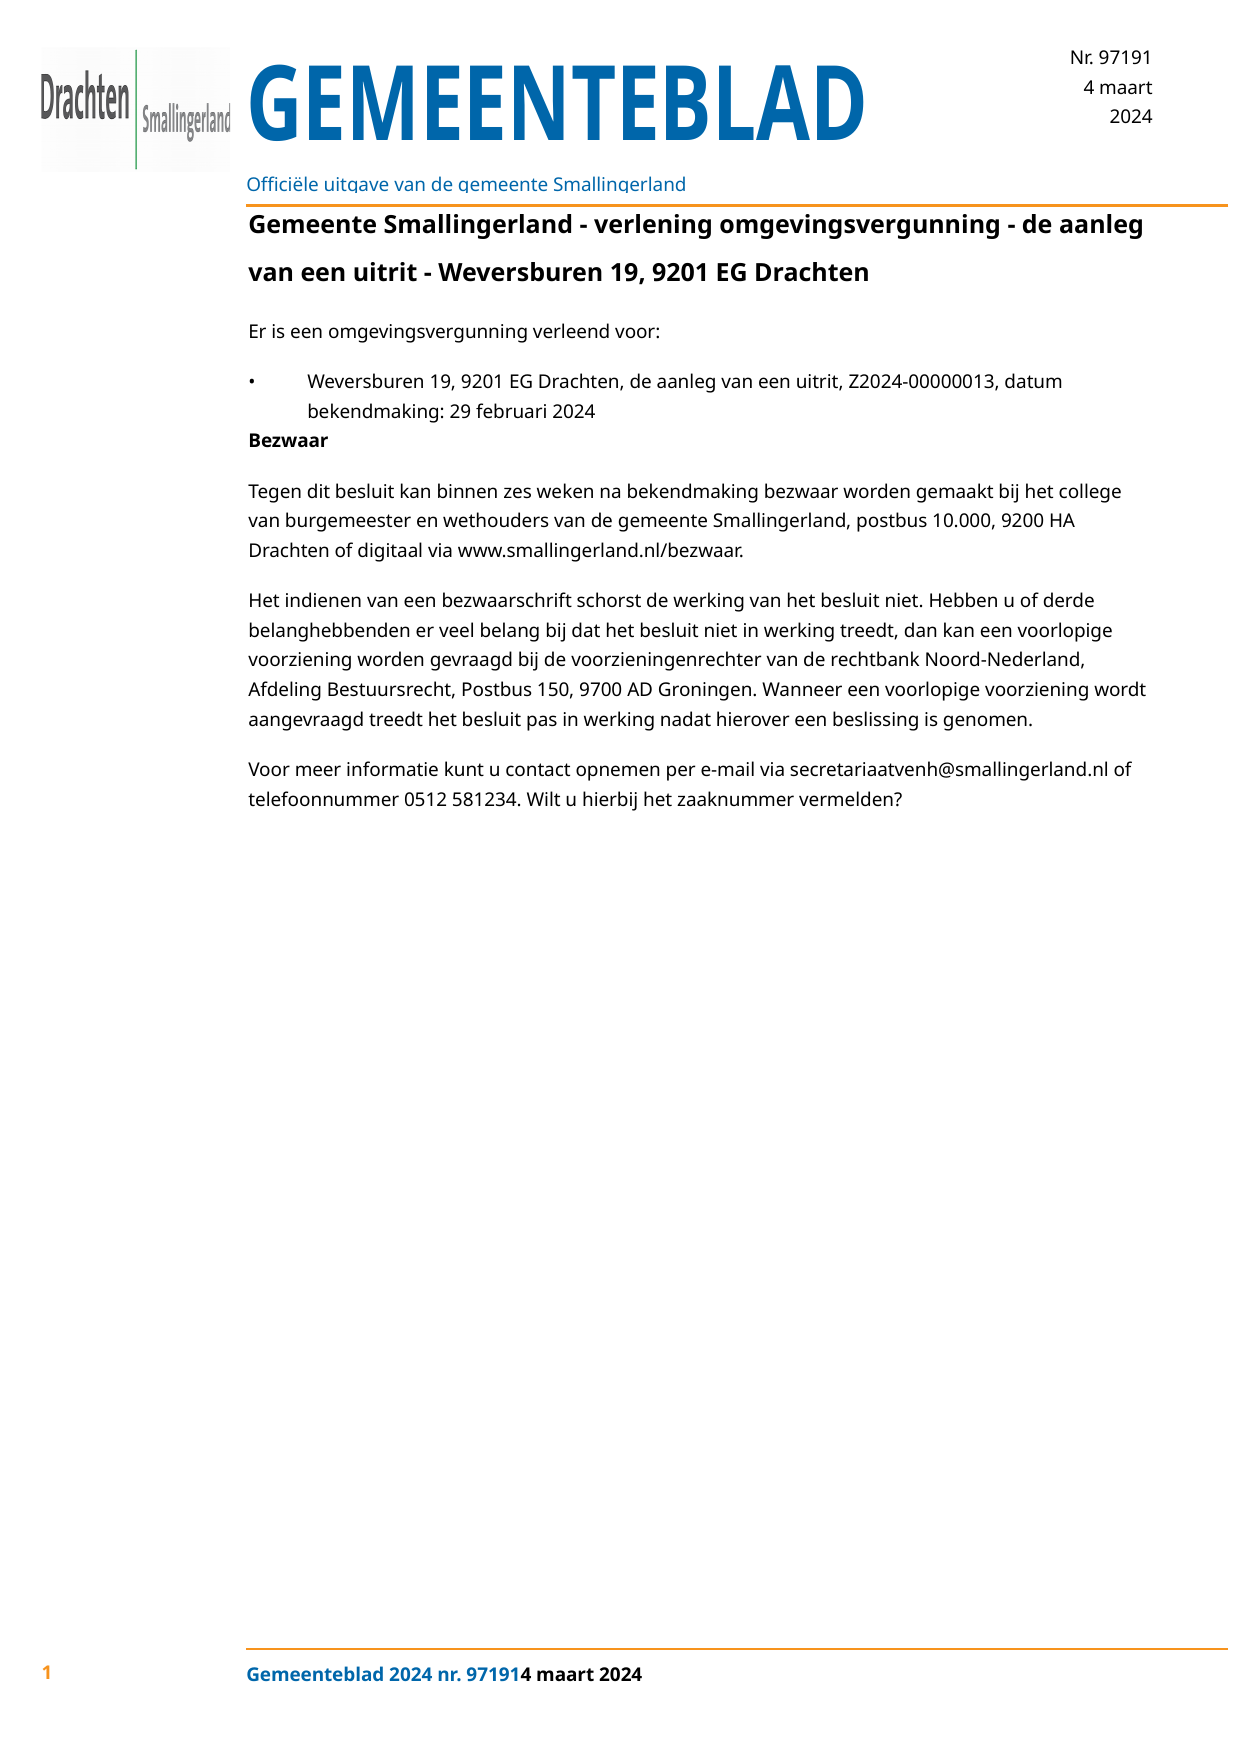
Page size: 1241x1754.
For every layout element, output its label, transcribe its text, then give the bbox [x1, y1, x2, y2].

text Er is een omgevingsvergunning verleend voor: [248, 318, 1152, 344]
list Weversburen 19, 9201 EG Drachten, de aanleg van een uitrit, Z2024-00000013, datum bekendmaking: 29 februari 2024 [248, 368, 1152, 424]
text Gemeente Smallingerland - verlening omgevingsvergunning - de aanleg van een uitrit - Weversburen 19, 9201 EG Drachten [248, 207, 1152, 288]
text Tegen dit besluit kan binnen zes weken na bekendmaking bezwaar worden gemaakt bij het college van burgemeester en wethouders van de gemeente Smallingerland, postbus 10.000, 9200 HA Drachten of digitaal via www.smallingerland.nl/bezwaar. [248, 478, 1152, 563]
text Het indienen van een bezwaarschrift schorst de werking van het besluit niet. Hebben u of derde belanghebbenden er veel belang bij dat het besluit niet in werking treedt, dan kan een voorlopige voorziening worden gevraagd bij de voorzieningenrechter van de rechtbank Noord-Nederland, Afdeling Bestuursrecht, Postbus 150, 9700 AD Groningen. Wanneer een voorlopige voorziening wordt aangevraagd treedt het besluit pas in werking nadat hierover een beslissing is genomen. [248, 587, 1152, 732]
text Bezwaar [248, 427, 1152, 453]
text Voor meer informatie kunt u contact opnemen per e-mail via secretariaatvenh@smallingerland.nl of telefoonnummer 0512 581234. Wilt u hierbij het zaaknummer vermelden? [248, 756, 1152, 812]
picture [41, 47, 231, 172]
